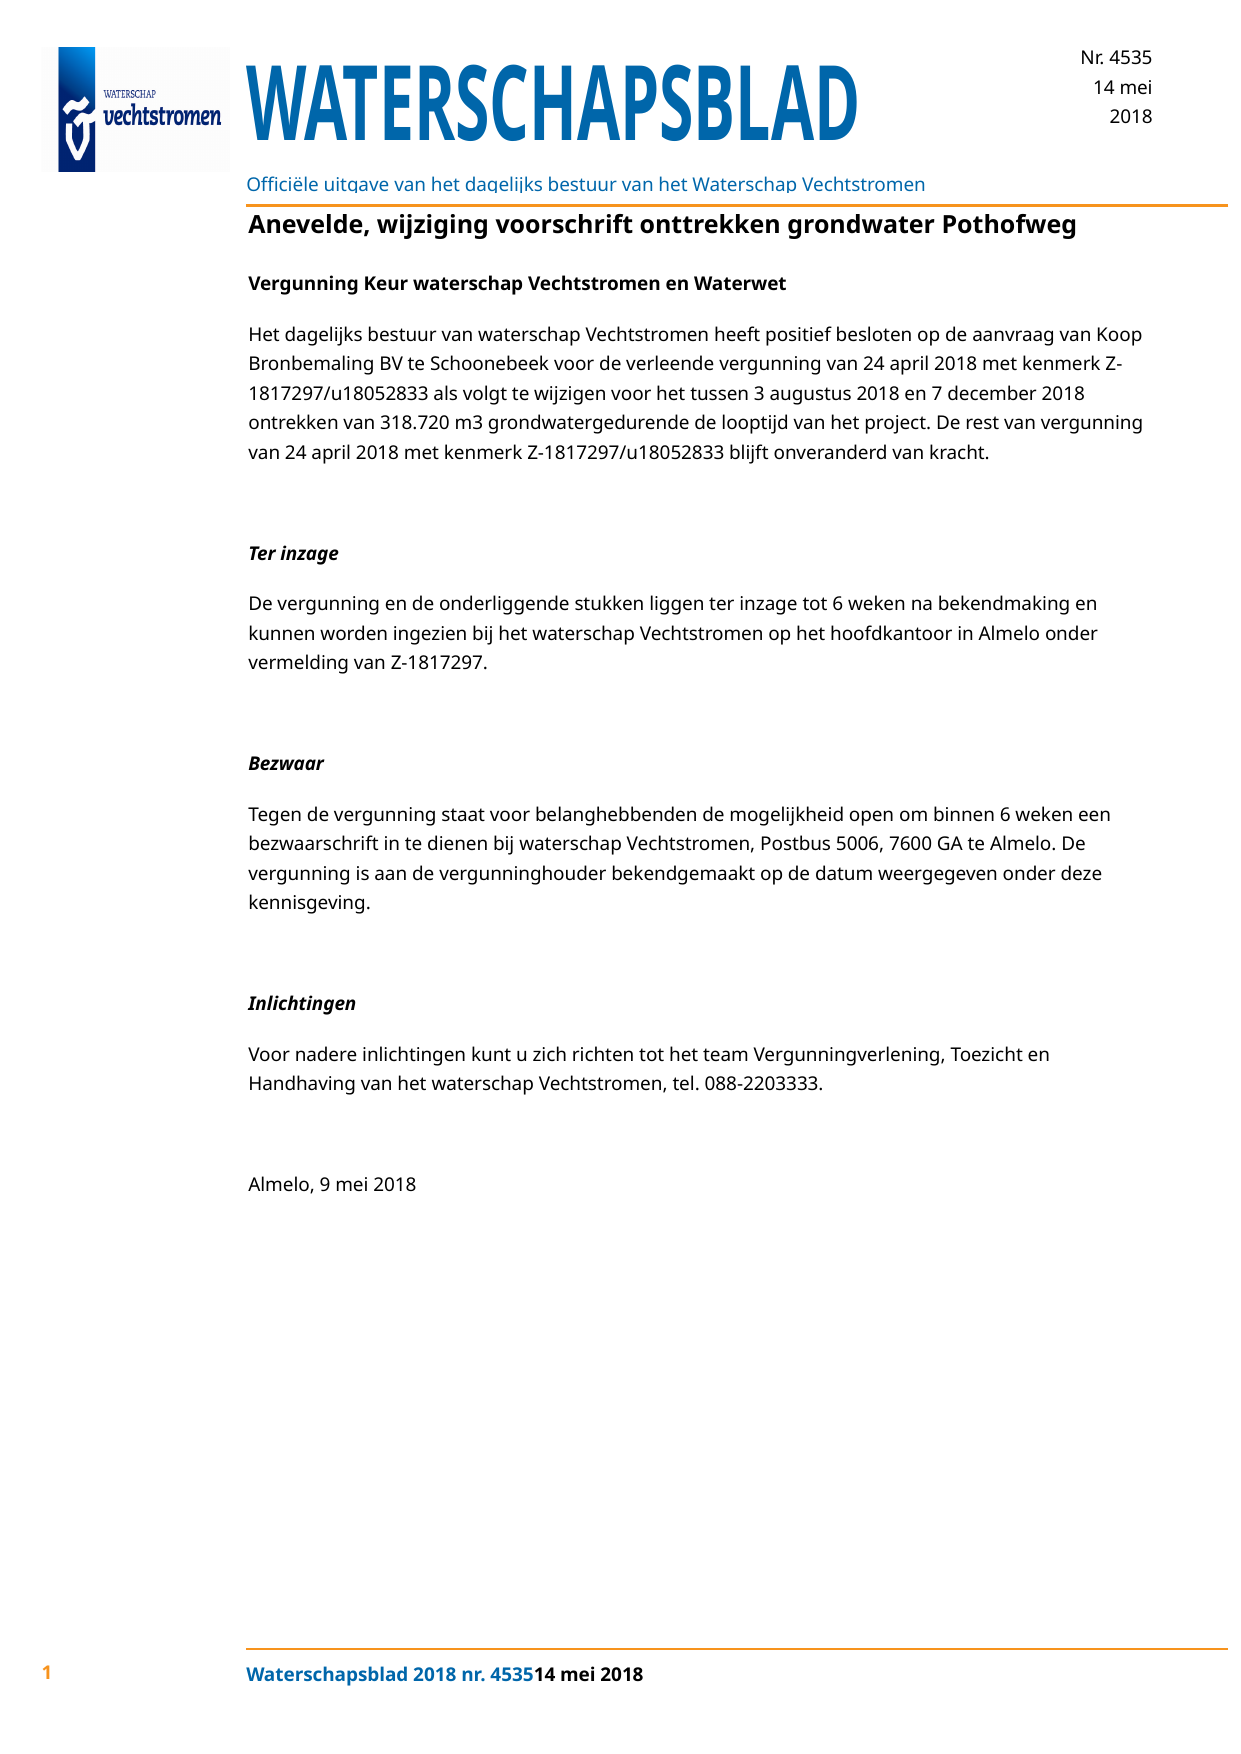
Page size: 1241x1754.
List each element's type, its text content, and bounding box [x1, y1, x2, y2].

text Almelo, 9 mei 2018 [248, 1171, 1152, 1197]
text De vergunning en de onderliggende stukken liggen ter inzage tot 6 weken na bekendmaking en kunnen worden ingezien bij het waterschap Vechtstromen op het hoofdkantoor in Almelo onder vermelding van Z-1817297. [248, 590, 1152, 675]
text Inlichtingen [248, 990, 1152, 1016]
text Bezwaar [248, 750, 1152, 776]
text Tegen de vergunning staat voor belanghebbenden de mogelijkheid open om binnen 6 weken een bezwaarschrift in te dienen bij waterschap Vechtstromen, Postbus 5006, 7600 GA te Almelo. De vergunning is aan de vergunninghouder bekendgemaakt op de datum weergegeven onder deze kennisgeving. [248, 801, 1152, 915]
text Ter inzage [248, 540, 1152, 566]
picture [41, 47, 231, 172]
text Vergunning Keur waterschap Vechtstromen en Waterwet [248, 270, 1152, 296]
text Het dagelijks bestuur van waterschap Vechtstromen heeft positief besloten op de aanvraag van Koop Bronbemaling BV te Schoonebeek voor de verleende vergunning van 24 april 2018 met kenmerk Z-1817297/u18052833 als volgt te wijzigen voor het tussen 3 augustus 2018 en 7 december 2018 ontrekken van 318.720 m3 grondwatergedurende de looptijd van het project. De rest van vergunning van 24 april 2018 met kenmerk Z-1817297/u18052833 blijft onveranderd van kracht. [248, 321, 1152, 465]
text Voor nadere inlichtingen kunt u zich richten tot het team Vergunningverlening, Toezicht en Handhaving van het waterschap Vechtstromen, tel. 088-2203333. [248, 1041, 1152, 1096]
text Anevelde, wijziging voorschrift onttrekken grondwater Pothofweg [248, 207, 1152, 241]
